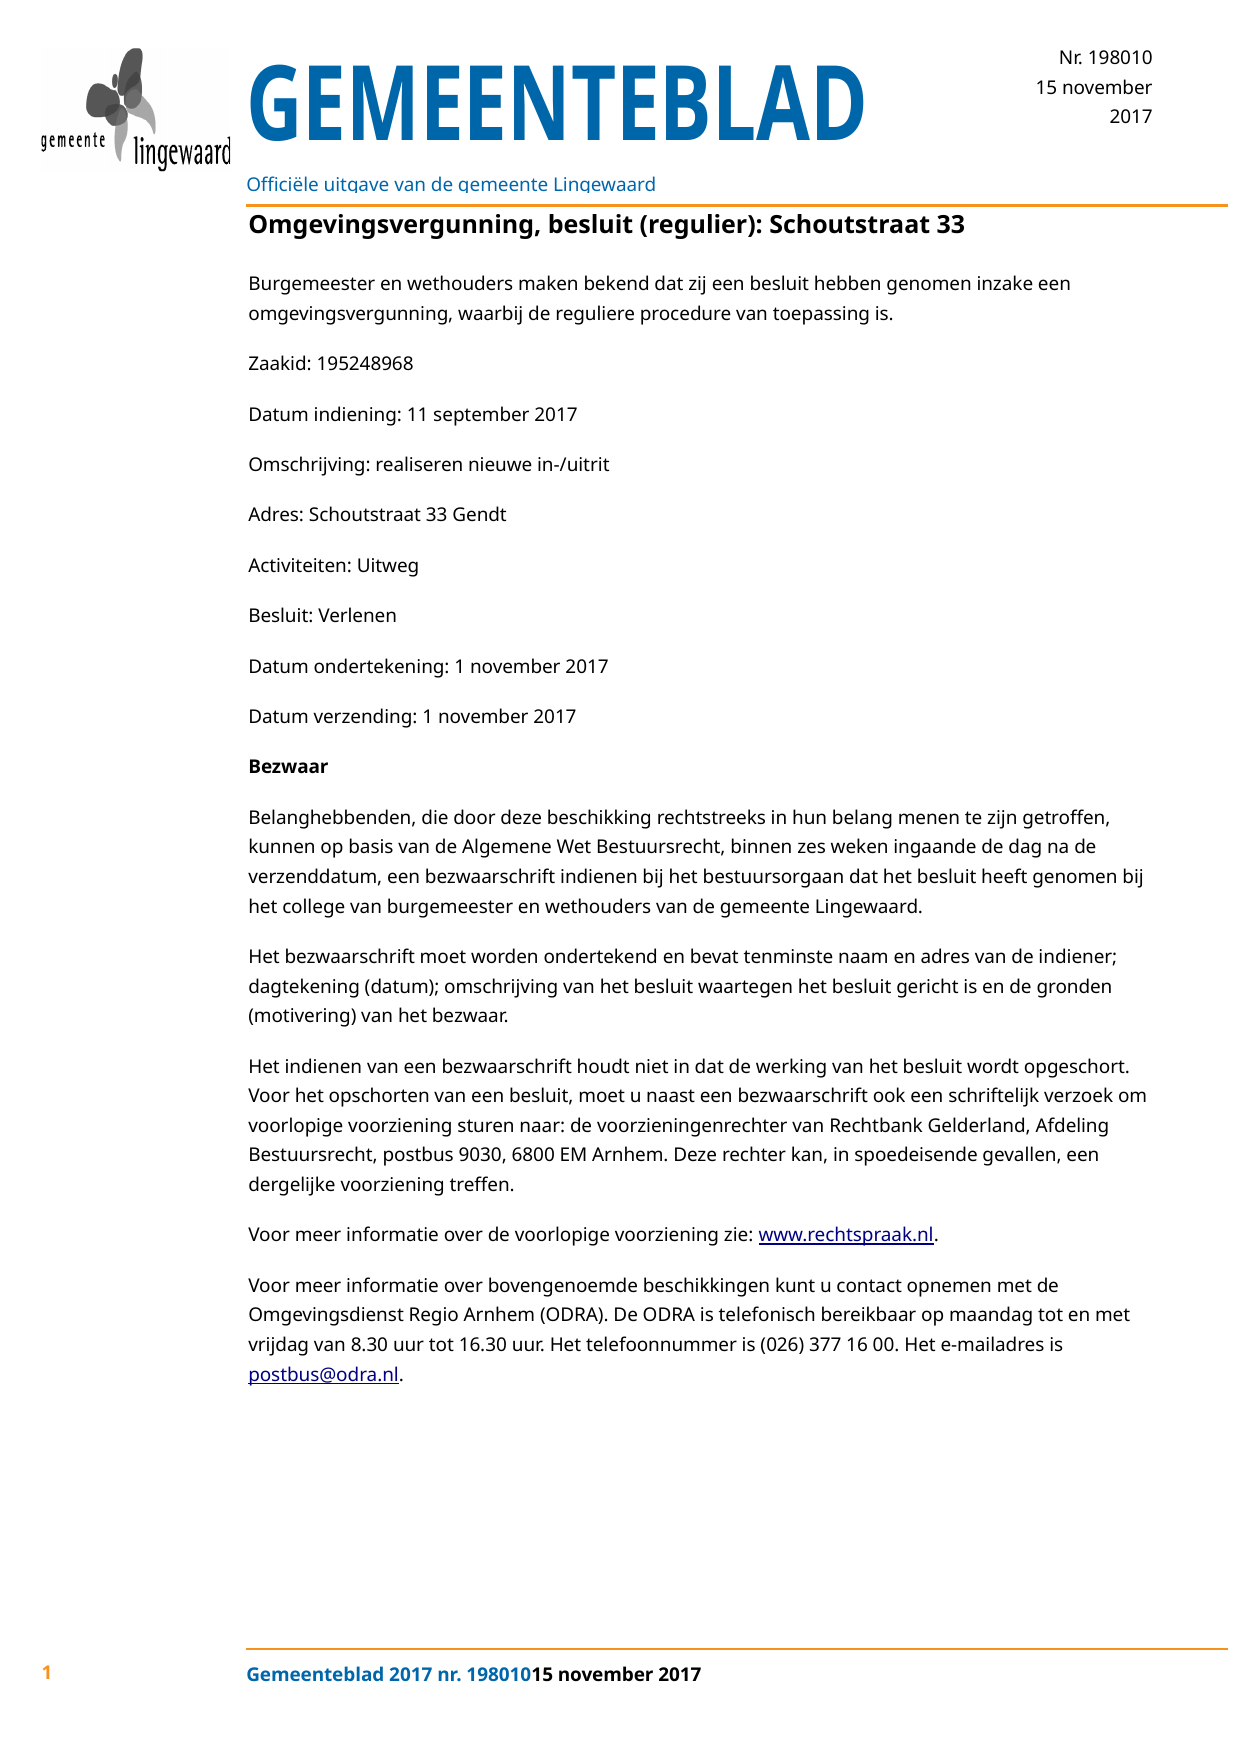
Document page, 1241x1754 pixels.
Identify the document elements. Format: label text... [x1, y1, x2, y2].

text Activiteiten: Uitweg [248, 552, 1152, 578]
text Omgevingsvergunning, besluit (regulier): Schoutstraat 33 [248, 207, 1152, 241]
picture [41, 47, 231, 172]
text Belanghebbenden, die door deze beschikking rechtstreeks in hun belang menen te zijn getroffen, kunnen op basis van de Algemene Wet Bestuursrecht, binnen zes weken ingaande de dag na de verzenddatum, een bezwaarschrift indienen bij het bestuursorgaan dat het besluit heeft genomen bij het college van burgemeester en wethouders van de gemeente Lingewaard. [248, 804, 1152, 918]
text Besluit: Verlenen [248, 602, 1152, 628]
text Adres: Schoutstraat 33 Gendt [248, 502, 1152, 527]
text Omschrijving: realiseren nieuwe in-/uitrit [248, 451, 1152, 477]
text Voor meer informatie over bovengenoemde beschikkingen kunt u contact opnemen met de Omgevingsdienst Regio Arnhem (ODRA). De ODRA is telefonisch bereikbaar op maandag tot en met vrijdag van 8.30 uur tot 16.30 uur. Het telefoonnummer is (026) 377 16 00. Het e-mailadres is postbus@odra.nl. [248, 1272, 1152, 1386]
text Datum verzending: 1 november 2017 [248, 703, 1152, 729]
text Het indienen van een bezwaarschrift houdt niet in dat de werking van het besluit wordt opgeschort. Voor het opschorten van een besluit, moet u naast een bezwaarschrift ook een schriftelijk verzoek om voorlopige voorziening sturen naar: de voorzieningenrechter van Rechtbank Gelderland, Afdeling Bestuursrecht, postbus 9030, 6800 EM Arnhem. Deze rechter kan, in spoedeisende gevallen, een dergelijke voorziening treffen. [248, 1053, 1152, 1197]
text Datum ondertekening: 1 november 2017 [248, 653, 1152, 678]
text Voor meer informatie over de voorlopige voorziening zie: www.rechtspraak.nl. [248, 1222, 1152, 1247]
text Zaakid: 195248968 [248, 350, 1152, 376]
text Het bezwaarschrift moet worden ondertekend en bevat tenminste naam en adres van de indiener; dagtekening (datum); omschrijving van het besluit waartegen het besluit gericht is en de gronden (motivering) van het bezwaar. [248, 943, 1152, 1028]
text Bezwaar [248, 754, 1152, 779]
text Burgemeester en wethouders maken bekend dat zij een besluit hebben genomen inzake een omgevingsvergunning, waarbij de reguliere procedure van toepassing is. [248, 270, 1152, 326]
text Datum indiening: 11 september 2017 [248, 401, 1152, 426]
